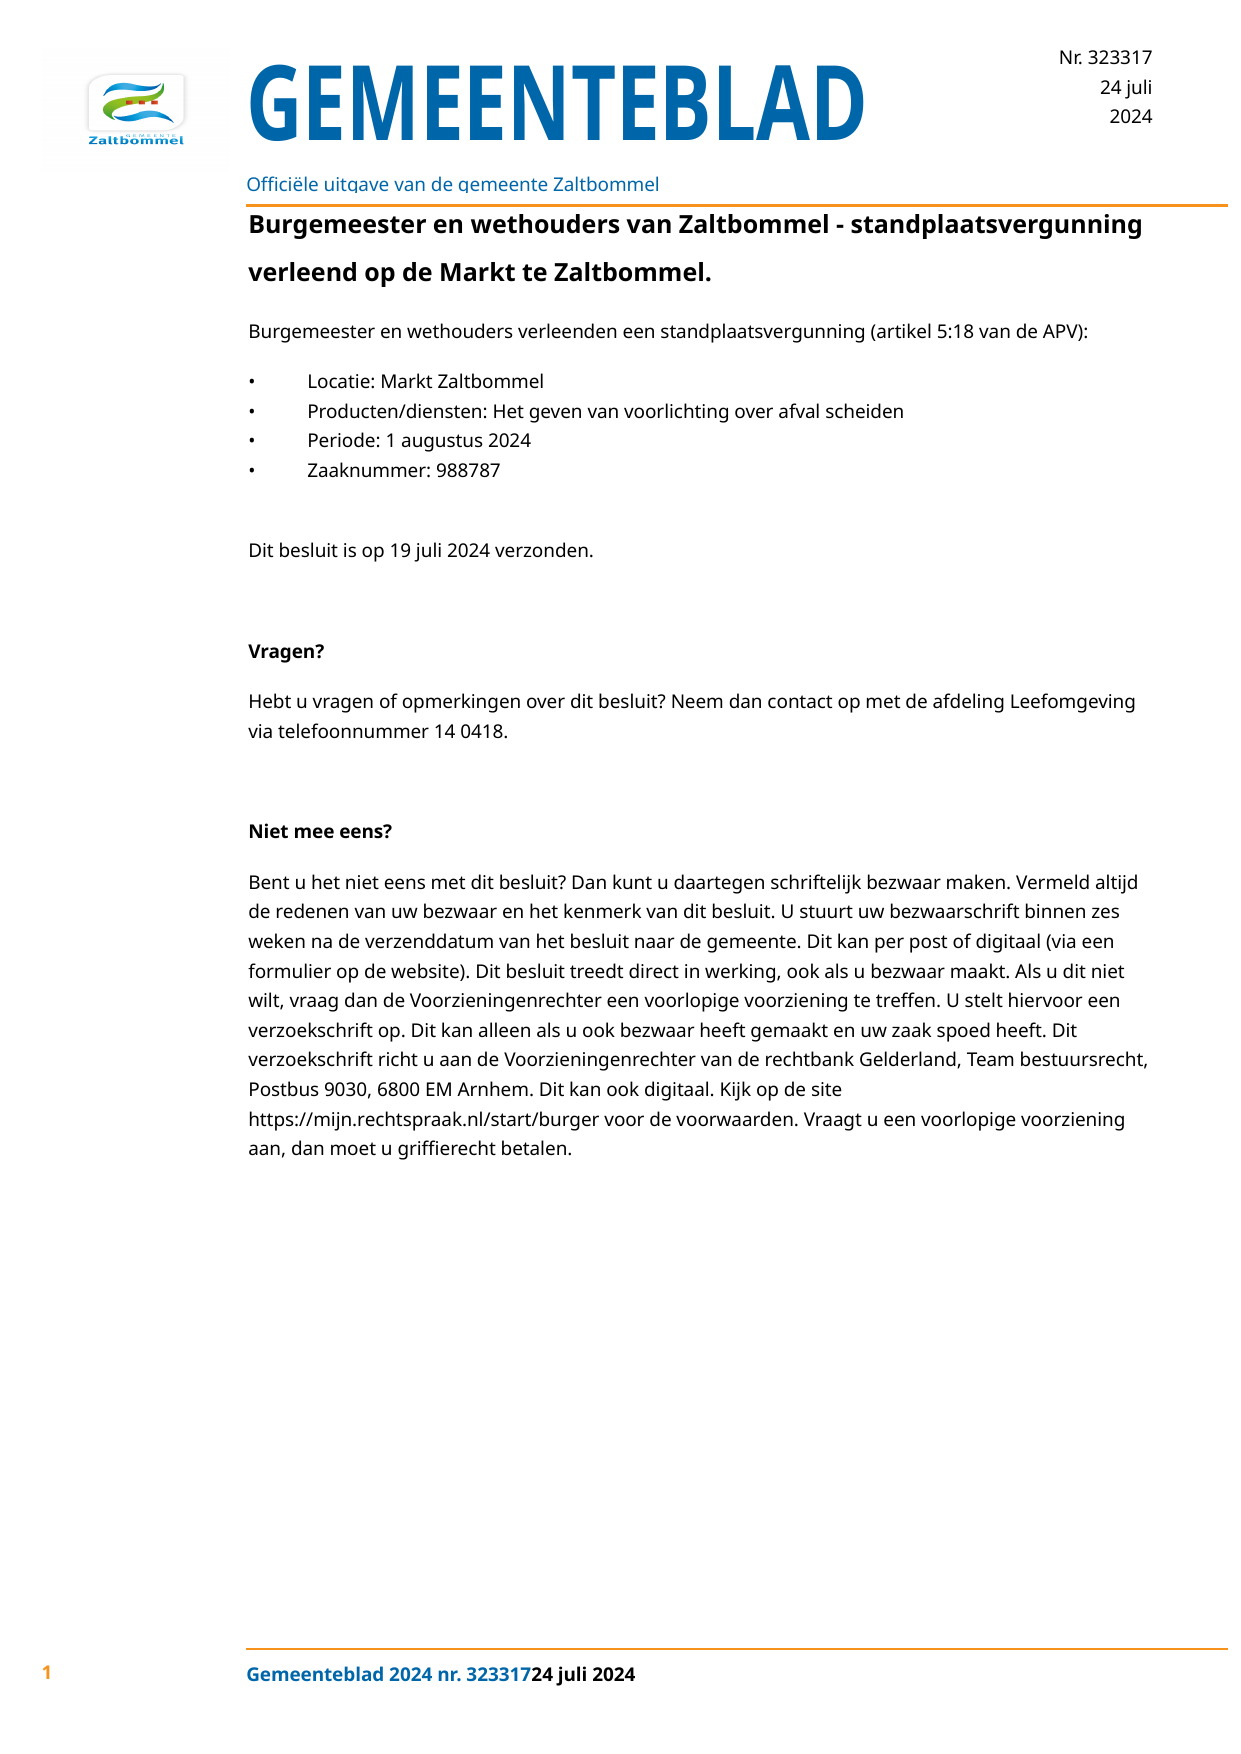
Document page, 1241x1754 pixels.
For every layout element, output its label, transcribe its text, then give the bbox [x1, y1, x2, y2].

text Burgemeester en wethouders van Zaltbommel - standplaatsvergunning verleend op de Markt te Zaltbommel. [248, 207, 1152, 288]
text Hebt u vragen of opmerkingen over dit besluit? Neem dan contact op met de afdeling Leefomgeving via telefoonnummer 14 0418. [248, 688, 1152, 744]
text Dit besluit is op 19 juli 2024 verzonden. [248, 537, 1152, 563]
list Locatie: Markt Zaltbommel [248, 368, 1152, 394]
text Vragen? [248, 638, 1152, 664]
list Producten/diensten: Het geven van voorlichting over afval scheiden [248, 398, 1152, 424]
list Periode: 1 augustus 2024 [248, 427, 1152, 453]
list Zaaknummer: 988787 [248, 457, 1152, 483]
text Niet mee eens? [248, 819, 1152, 844]
text Burgemeester en wethouders verleenden een standplaatsvergunning (artikel 5:18 van de APV): [248, 318, 1152, 344]
picture [41, 47, 231, 172]
text Bent u het niet eens met dit besluit? Dan kunt u daartegen schriftelijk bezwaar maken. Vermeld altijd de redenen van uw bezwaar en het kenmerk van dit besluit. U stuurt uw bezwaarschrift binnen zes weken na de verzenddatum van het besluit naar de gemeente. Dit kan per post of digitaal (via een formulier op de website). Dit besluit treedt direct in werking, ook als u bezwaar maakt. Als u dit niet wilt, vraag dan de Voorzieningenrechter een voorlopige voorziening te treffen. U stelt hiervoor een verzoekschrift op. Dit kan alleen als u ook bezwaar heeft gemaakt en uw zaak spoed heeft. Dit verzoekschrift richt u aan de Voorzieningenrechter van de rechtbank Gelderland, Team bestuursrecht, Postbus 9030, 6800 EM Arnhem. Dit kan ook digitaal. Kijk op de site https://mijn.rechtspraak.nl/start/burger voor de voorwaarden. Vraagt u een voorlopige voorziening aan, dan moet u griffierecht betalen. [248, 869, 1152, 1161]
